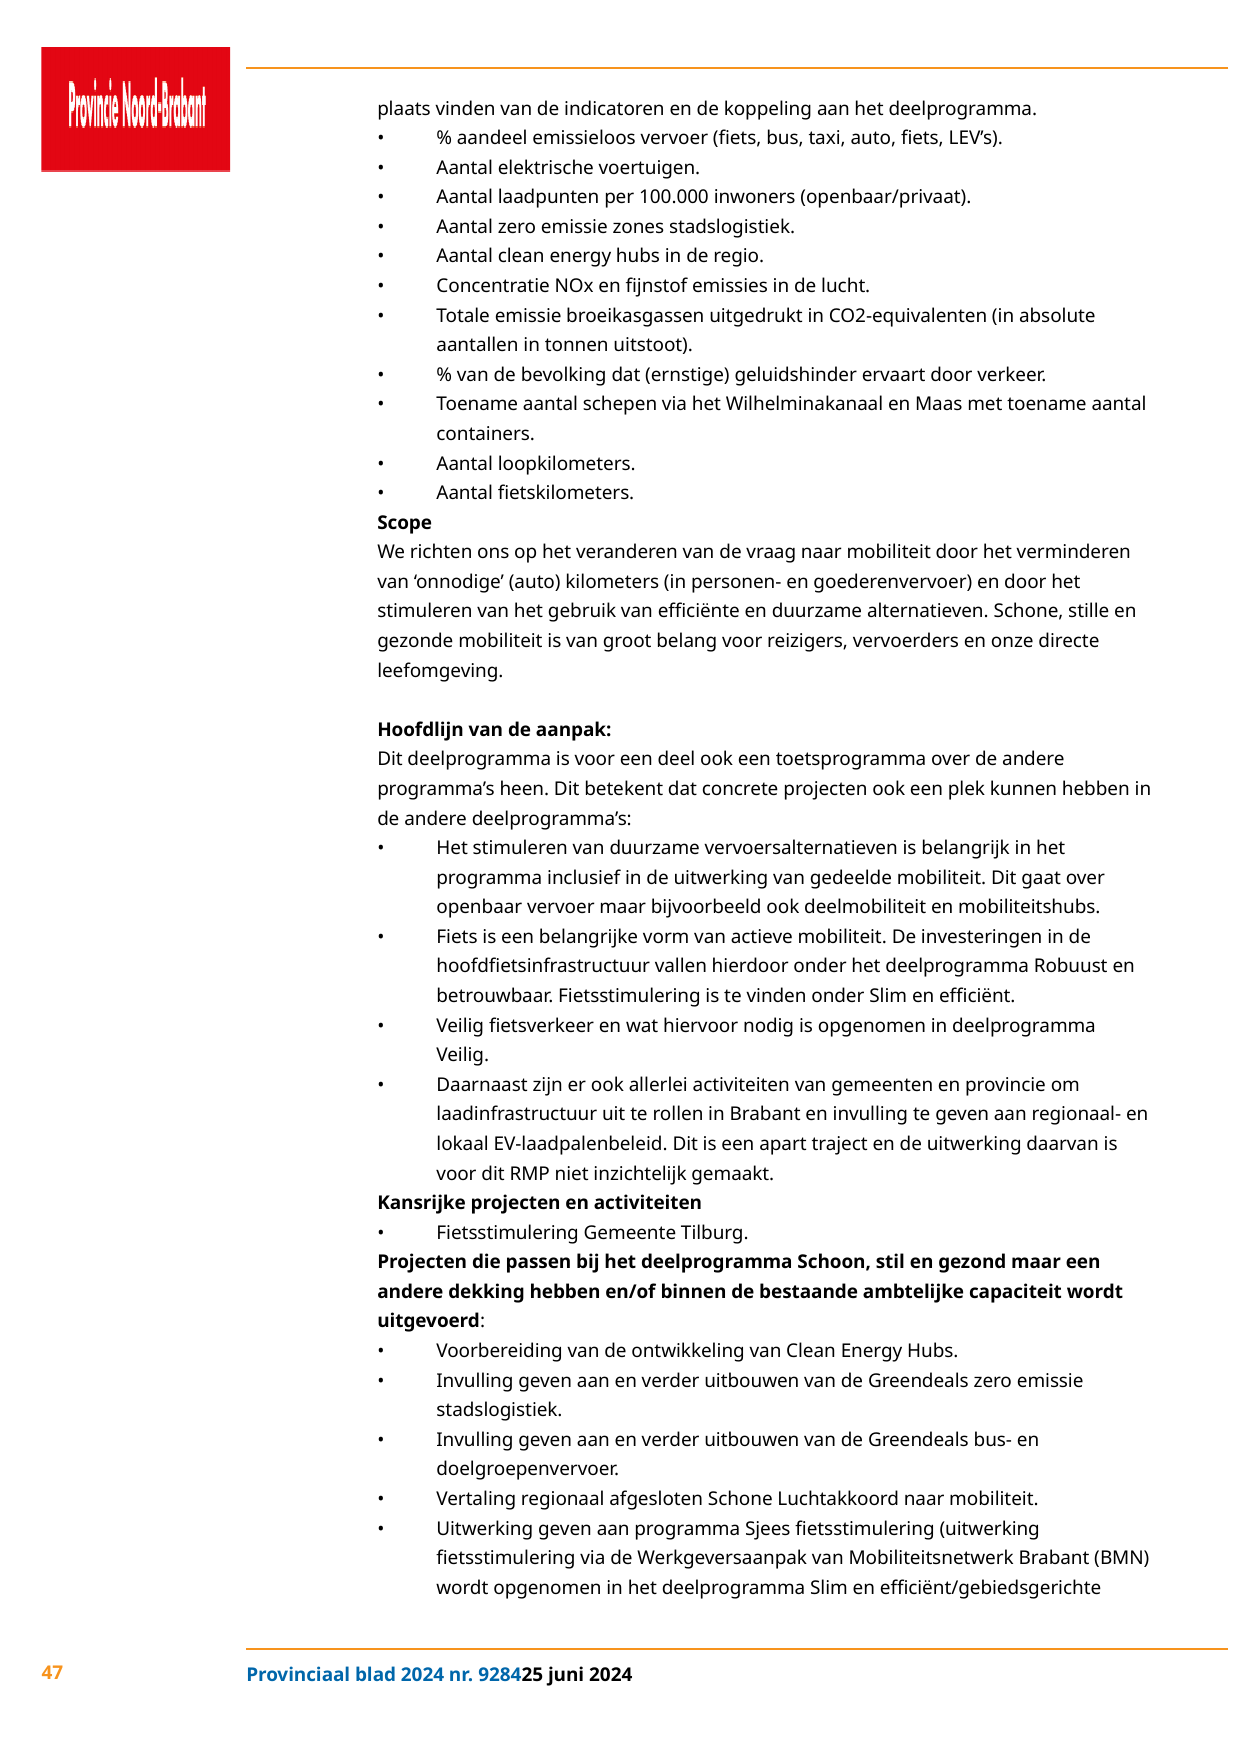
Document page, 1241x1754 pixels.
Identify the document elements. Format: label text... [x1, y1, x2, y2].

table_cell plaats vinden van de indicatoren en de koppeling aan het deelprogramma. % aandeel emissieloos vervoer (fiets, bus, taxi, auto, fiets, LEV’s). Aantal elektrische voertuigen. Aantal laadpunten per 100.000 inwoners (openbaar/privaat). Aantal zero emissie zones stadslogistiek. Aantal clean energy hubs in de regio. Concentratie NOx en fijnstof emissies in de lucht. Totale emissie broeikasgassen uitgedrukt in CO2-equivalenten (in absolute aantallen in tonnen uitstoot). % van de bevolking dat (ernstige) geluidshinder ervaart door verkeer. Toename aantal schepen via het Wilhelminakanaal en Maas met toename aantal containers. Aantal loopkilometers. Aantal fietskilometers. Scope We richten ons op het veranderen van de vraag naar mobiliteit door het verminderen van ‘onnodige’ (auto) kilometers (in personen- en goederenvervoer) en door het stimuleren van het gebruik van efficiënte en duurzame alternatieven. Schone, stille en gezonde mobiliteit is van groot belang voor reizigers, vervoerders en onze directe leefomgeving. Hoofdlijn van de aanpak: Dit deelprogramma is voor een deel ook een toetsprogramma over de andere programma’s heen. Dit betekent dat concrete projecten ook een plek kunnen hebben in de andere deelprogramma’s: Het stimuleren van duurzame vervoersalternatieven is belangrijk in het programma inclusief in de uitwerking van gedeelde mobiliteit. Dit gaat over openbaar vervoer maar bijvoorbeeld ook deelmobiliteit en mobiliteitshubs. Fiets is een belangrijke vorm van actieve mobiliteit. De investeringen in de hoofdfietsinfrastructuur vallen hierdoor onder het deelprogramma Robuust en betrouwbaar. Fietsstimulering is te vinden onder Slim en efficiënt. Veilig fietsverkeer en wat hiervoor nodig is opgenomen in deelprogramma Veilig. Daarnaast zijn er ook allerlei activiteiten van gemeenten en provincie om laadinfrastructuur uit te rollen in Brabant en invulling te geven aan regionaal- en lokaal EV-laadpalenbeleid. Dit is een apart traject en de uitwerking daarvan is voor dit RMP niet inzichtelijk gemaakt. Kansrijke projecten en activiteiten Fietsstimulering Gemeente Tilburg. Projecten die passen bij het deelprogramma Schoon, stil en gezond maar een andere dekking hebben en/of binnen de bestaande ambtelijke capaciteit wordt uitgevoerd: Voorbereiding van de ontwikkeling van Clean Energy Hubs. Invulling geven aan en verder uitbouwen van de Greendeals zero emissie stadslogistiek. Invulling geven aan en verder uitbouwen van de Greendeals bus- en doelgroepenvervoer. Vertaling regionaal afgesloten Schone Luchtakkoord naar mobiliteit. Uitwerking geven aan programma Sjees fietsstimulering (uitwerking fietsstimulering via de Werkgeversaanpak van Mobiliteitsnetwerk Brabant (BMN) wordt opgenomen in het deelprogramma Slim en efficiënt/gebiedsgerichte [377, 95, 1152, 1600]
picture [41, 47, 231, 172]
table_cell [248, 95, 377, 1600]
